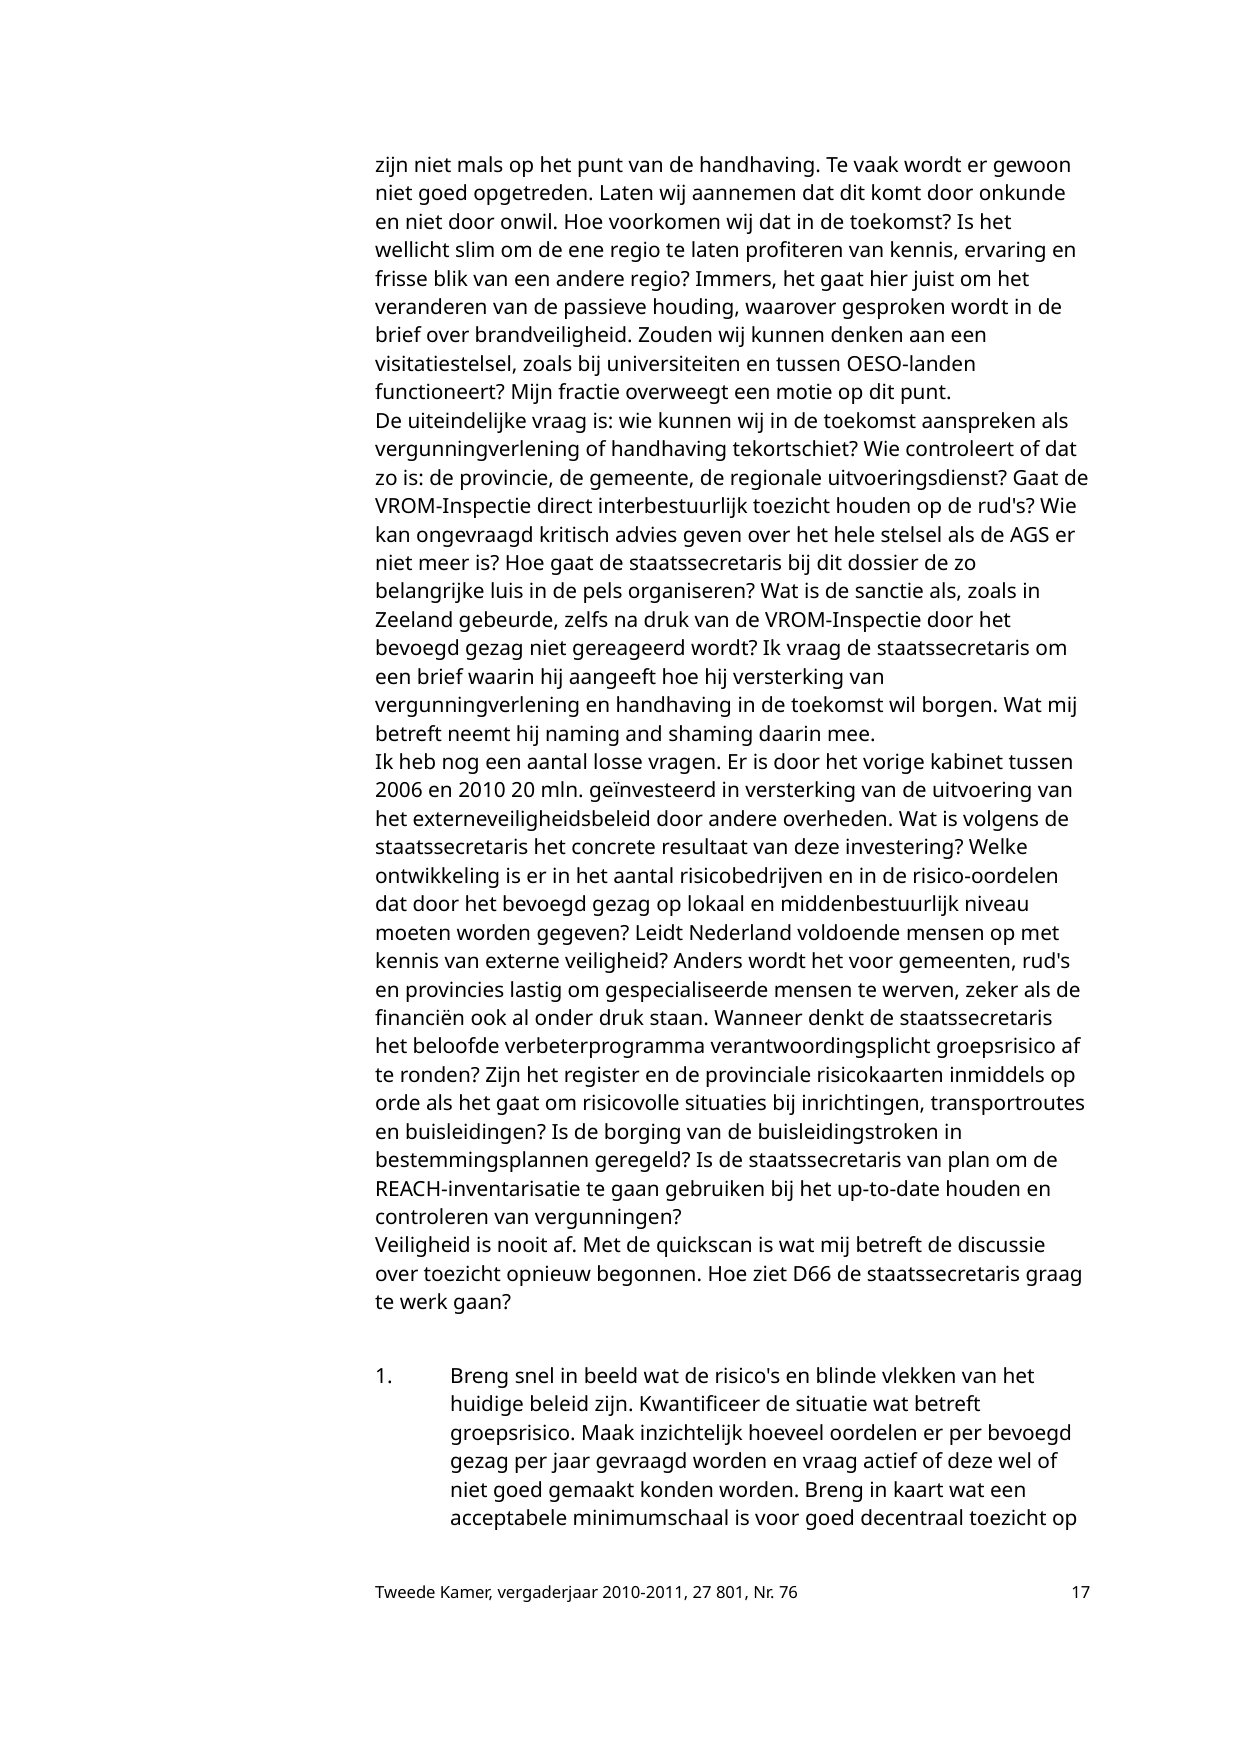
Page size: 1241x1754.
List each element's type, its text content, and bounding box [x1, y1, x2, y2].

list Breng snel in beeld wat de risico's en blinde vlekken van het huidige beleid zijn. Kwantificeer de situatie wat betreft groepsrisico. Maak inzichtelijk hoeveel oordelen er per bevoegd gezag per jaar gevraagd worden en vraag actief of deze wel of niet goed gemaakt konden worden. Breng in kaart wat een acceptabele minimumschaal is voor goed decentraal toezicht op [375, 1361, 1090, 1532]
text Ik heb nog een aantal losse vragen. Er is door het vorige kabinet tussen 2006 en 2010 20 mln. geïnvesteerd in versterking van de uitvoering van het externeveiligheidsbeleid door andere overheden. Wat is volgens de staatssecretaris het concrete resultaat van deze investering? Welke ontwikkeling is er in het aantal risicobedrijven en in de risico-oordelen dat door het bevoegd gezag op lokaal en middenbestuurlijk niveau moeten worden gegeven? Leidt Nederland voldoende mensen op met kennis van externe veiligheid? Anders wordt het voor gemeenten, rud's en provincies lastig om gespecialiseerde mensen te werven, zeker als de financiën ook al onder druk staan. Wanneer denkt de staatssecretaris het beloofde verbeterprogramma verantwoordingsplicht groepsrisico af te ronden? Zijn het register en de provinciale risicokaarten inmiddels op orde als het gaat om risicovolle situaties bij inrichtingen, transportroutes en buisleidingen? Is de borging van de buisleidingstroken in bestemmingsplannen geregeld? Is de staatssecretaris van plan om de REACH-inventarisatie te gaan gebruiken bij het up-to-date houden en controleren van vergunningen? [375, 747, 1090, 1231]
text Veiligheid is nooit af. Met de quickscan is wat mij betreft de discussie over toezicht opnieuw begonnen. Hoe ziet D66 de staatssecretaris graag te werk gaan? [375, 1231, 1090, 1316]
text De uiteindelijke vraag is: wie kunnen wij in de toekomst aanspreken als vergunningverlening of handhaving tekortschiet? Wie controleert of dat zo is: de provincie, de gemeente, de regionale uitvoeringsdienst? Gaat de VROM-Inspectie direct interbestuurlijk toezicht houden op de rud's? Wie kan ongevraagd kritisch advies geven over het hele stelsel als de AGS er niet meer is? Hoe gaat de staatssecretaris bij dit dossier de zo belangrijke luis in de pels organiseren? Wat is de sanctie als, zoals in Zeeland gebeurde, zelfs na druk van de VROM-Inspectie door het bevoegd gezag niet gereageerd wordt? Ik vraag de staatssecretaris om een brief waarin hij aangeeft hoe hij versterking van vergunningverlening en handhaving in de toekomst wil borgen. Wat mij betreft neemt hij naming and shaming daarin mee. [375, 406, 1090, 747]
text zijn niet mals op het punt van de handhaving. Te vaak wordt er gewoon niet goed opgetreden. Laten wij aannemen dat dit komt door onkunde en niet door onwil. Hoe voorkomen wij dat in de toekomst? Is het wellicht slim om de ene regio te laten profiteren van kennis, ervaring en frisse blik van een andere regio? Immers, het gaat hier juist om het veranderen van de passieve houding, waarover gesproken wordt in de brief over brandveiligheid. Zouden wij kunnen denken aan een visitatiestelsel, zoals bij universiteiten en tussen OESO-landen functioneert? Mijn fractie overweegt een motie op dit punt. [375, 150, 1090, 406]
